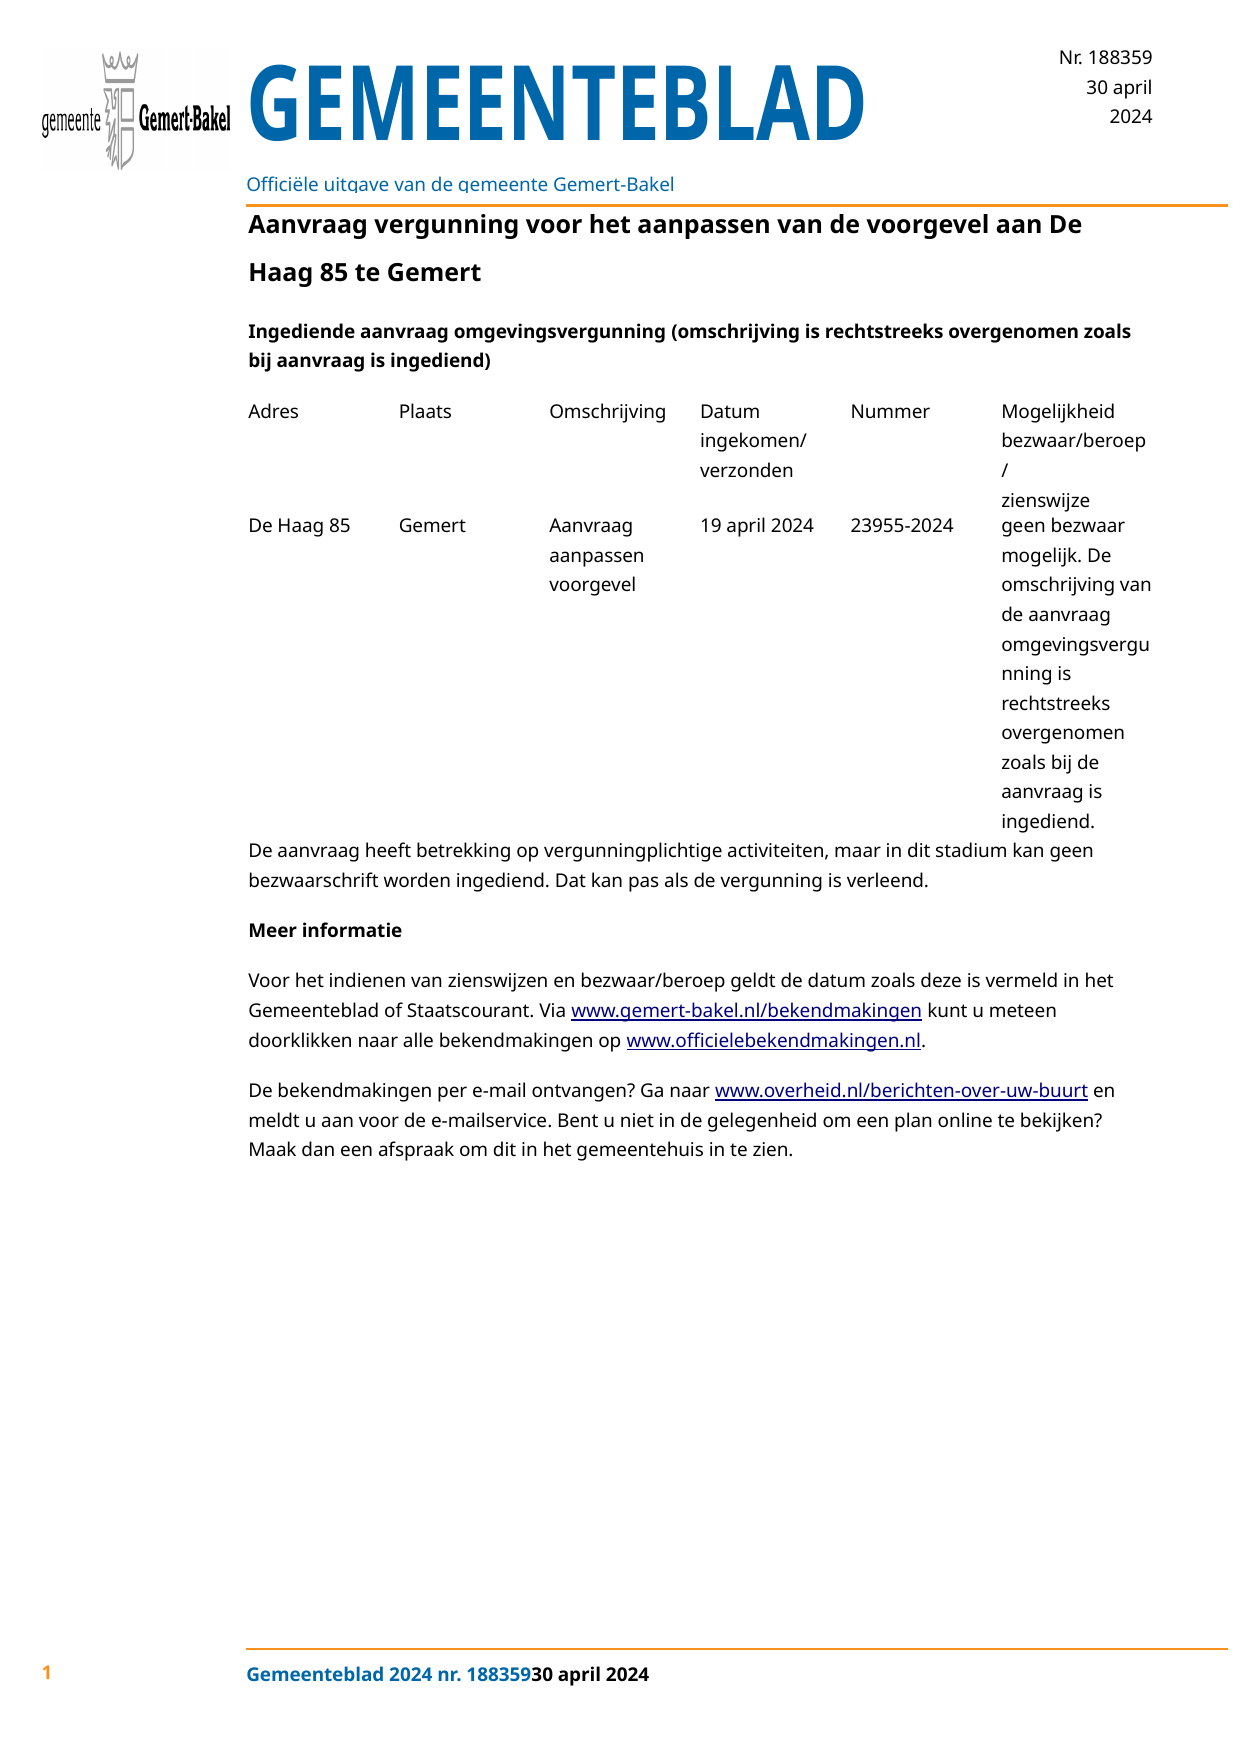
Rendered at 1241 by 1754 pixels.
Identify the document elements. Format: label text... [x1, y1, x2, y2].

table_header Datum ingekomen/ verzonden [700, 398, 850, 512]
table_header Adres [248, 398, 398, 512]
table_cell geen bezwaar mogelijk. De omschrijving van de aanvraag omgevingsvergunning is rechtstreeks overgenomen zoals bij de aanvraag is ingediend. [1001, 513, 1152, 834]
table_cell De Haag 85 [248, 513, 398, 834]
table_cell Gemert [399, 513, 549, 834]
table_header Nummer [850, 398, 1001, 512]
picture [41, 47, 231, 172]
text De aanvraag heeft betrekking op vergunningplichtige activiteiten, maar in dit stadium kan geen bezwaarschrift worden ingediend. Dat kan pas als de vergunning is verleend. [248, 837, 1152, 893]
text De bekendmakingen per e-mail ontvangen? Ga naar www.overheid.nl/berichten-over-uw-buurt en meldt u aan voor de e-mailservice. Bent u niet in de gelegenheid om een plan online te bekijken? Maak dan een afspraak om dit in het gemeentehuis in te zien. [248, 1077, 1152, 1162]
table_cell Aanvraag aanpassen voorgevel [549, 513, 700, 834]
text Meer informatie [248, 917, 1152, 943]
table_header Mogelijkheid bezwaar/beroep/ zienswijze [1001, 398, 1152, 512]
table_header Omschrijving [549, 398, 700, 512]
table_header Plaats [399, 398, 549, 512]
table_cell 23955-2024 [850, 513, 1001, 834]
text Voor het indienen van zienswijzen en bezwaar/beroep geldt de datum zoals deze is vermeld in het Gemeenteblad of Staatscourant. Via www.gemert-bakel.nl/bekendmakingen kunt u meteen doorklikken naar alle bekendmakingen op www.officielebekendmakingen.nl. [248, 968, 1152, 1053]
table_cell 19 april 2024 [700, 513, 850, 834]
text Aanvraag vergunning voor het aanpassen van de voorgevel aan De Haag 85 te Gemert [248, 207, 1152, 288]
text Ingediende aanvraag omgevingsvergunning (omschrijving is rechtstreeks overgenomen zoals bij aanvraag is ingediend) [248, 318, 1152, 373]
